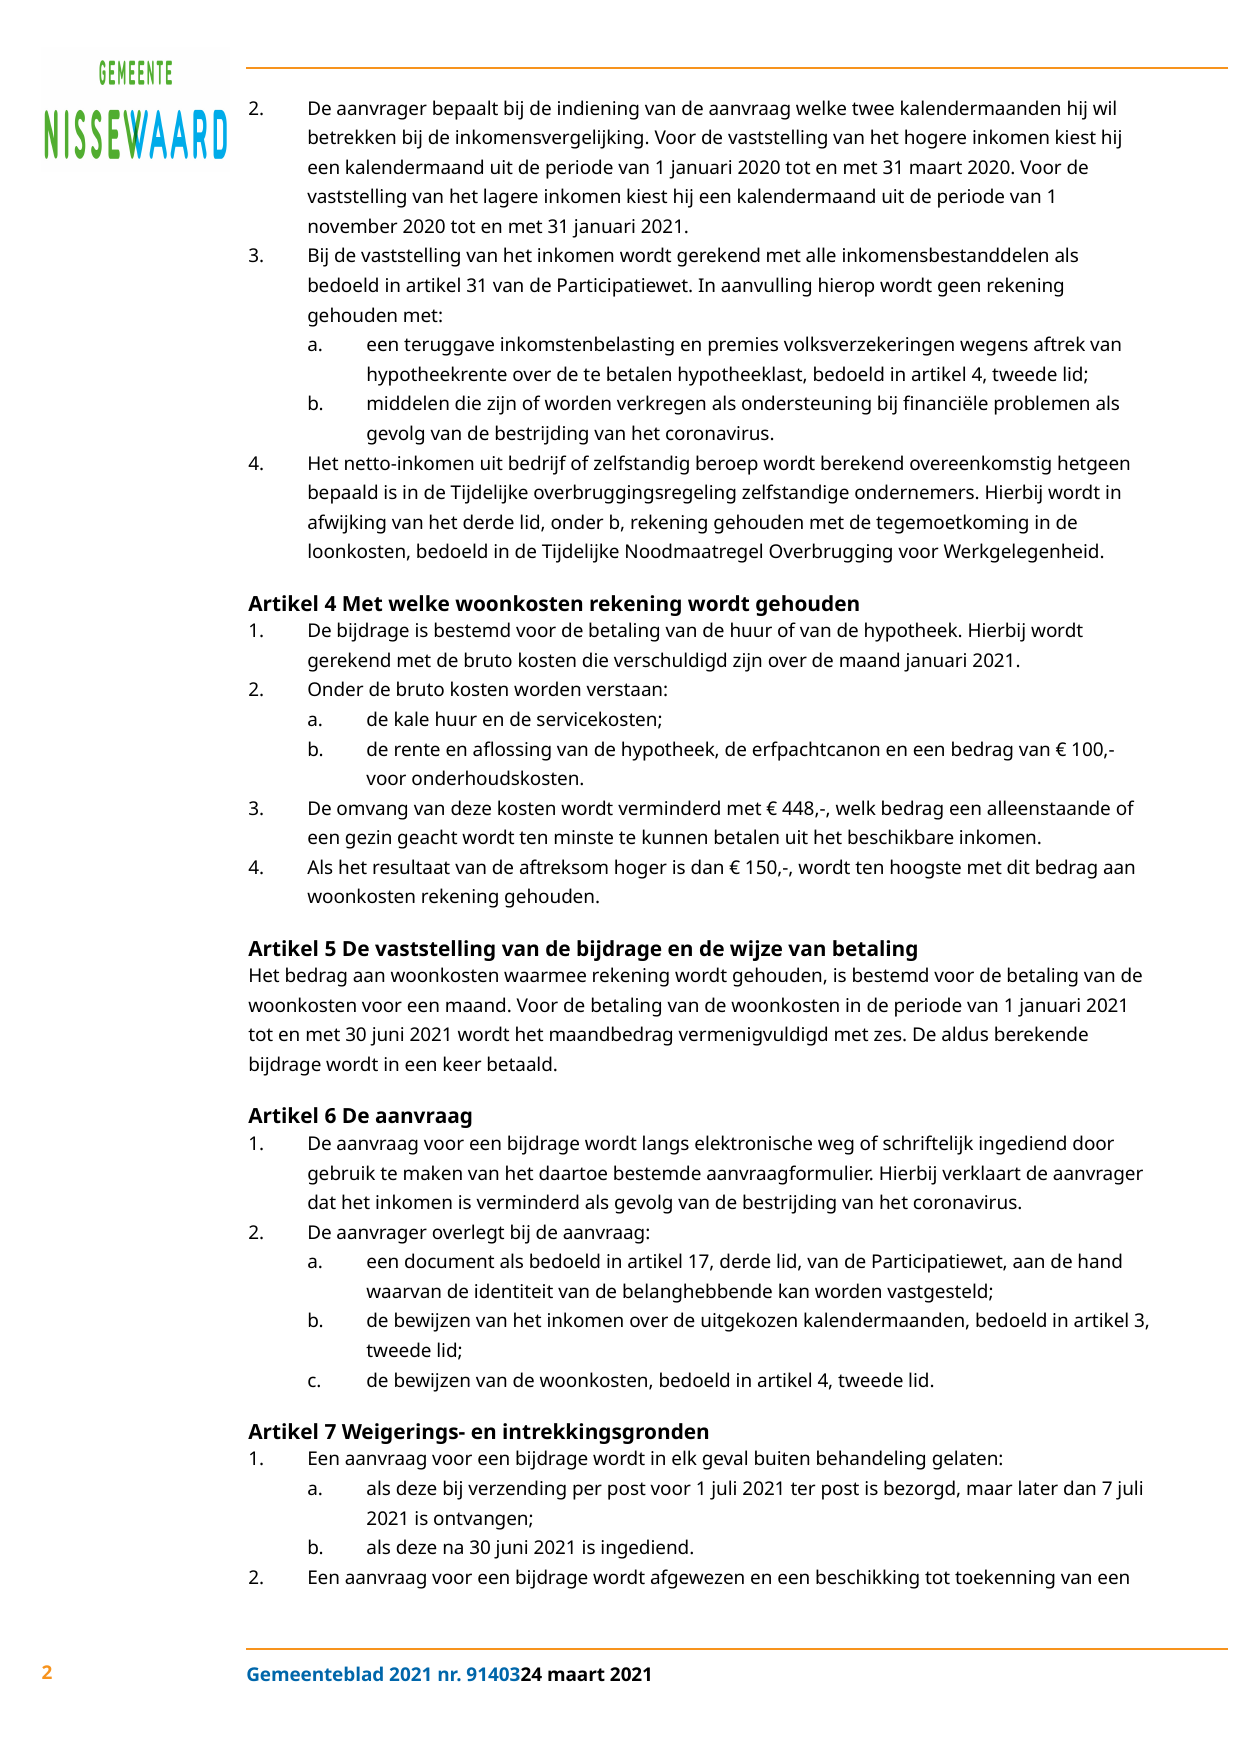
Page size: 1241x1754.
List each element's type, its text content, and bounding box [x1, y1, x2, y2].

text Artikel 4 Met welke woonkosten rekening wordt gehouden [248, 589, 1152, 617]
list De aanvrager bepaalt bij de indiening van de aanvraag welke twee kalendermaanden hij wil betrekken bij de inkomensvergelijking. Voor de vaststelling van het hogere inkomen kiest hij een kalendermaand uit de periode van 1 januari 2020 tot en met 31 maart 2020. Voor de vaststelling van het lagere inkomen kiest hij een kalendermaand uit de periode van 1 november 2020 tot en met 31 januari 2021. [248, 95, 1152, 239]
list als deze na 30 juni 2021 is ingediend. [307, 1534, 1152, 1560]
list de rente en aflossing van de hypotheek, de erfpachtcanon en een bedrag van € 100,- voor onderhoudskosten. [307, 736, 1152, 791]
list de bewijzen van het inkomen over de uitgekozen kalendermaanden, bedoeld in artikel 3, tweede lid; [307, 1308, 1152, 1363]
list Als het resultaat van de aftreksom hoger is dan € 150,-, wordt ten hoogste met dit bedrag aan woonkosten rekening gehouden. [248, 854, 1152, 909]
list de kale huur en de servicekosten; [307, 706, 1152, 732]
list De aanvrager overlegt bij de aanvraag: [248, 1219, 1152, 1244]
list Een aanvraag voor een bijdrage wordt afgewezen en een beschikking tot toekenning van een [248, 1564, 1152, 1590]
picture [41, 47, 231, 172]
text Artikel 7 Weigerings- en intrekkingsgronden [248, 1417, 1152, 1446]
list Een aanvraag voor een bijdrage wordt in elk geval buiten behandeling gelaten: [248, 1446, 1152, 1471]
text Artikel 5 De vaststelling van de bijdrage en de wijze van betaling [248, 934, 1152, 962]
list de bewijzen van de woonkosten, bedoeld in artikel 4, tweede lid. [307, 1367, 1152, 1392]
list De aanvraag voor een bijdrage wordt langs elektronische weg of schriftelijk ingediend door gebruik te maken van het daartoe bestemde aanvraagformulier. Hierbij verklaart de aanvrager dat het inkomen is verminderd als gevolg van de bestrijding van het coronavirus. [248, 1130, 1152, 1215]
list Onder de bruto kosten worden verstaan: [248, 677, 1152, 702]
list De bijdrage is bestemd voor de betaling van de huur of van de hypotheek. Hierbij wordt gerekend met de bruto kosten die verschuldigd zijn over de maand januari 2021. [248, 617, 1152, 673]
list een document als bedoeld in artikel 17, derde lid, van de Participatiewet, aan de hand waarvan de identiteit van de belanghebbende kan worden vastgesteld; [307, 1248, 1152, 1304]
list Het netto-inkomen uit bedrijf of zelfstandig beroep wordt berekend overeenkomstig hetgeen bepaald is in de Tijdelijke overbruggingsregeling zelfstandige ondernemers. Hierbij wordt in afwijking van het derde lid, onder b, rekening gehouden met de tegemoetkoming in de loonkosten, bedoeld in de Tijdelijke Noodmaatregel Overbrugging voor Werkgelegenheid. [248, 450, 1152, 564]
list De omvang van deze kosten wordt verminderd met € 448,-, welk bedrag een alleenstaande of een gezin geacht wordt ten minste te kunnen betalen uit het beschikbare inkomen. [248, 795, 1152, 850]
list Bij de vaststelling van het inkomen wordt gerekend met alle inkomensbestanddelen als bedoeld in artikel 31 van de Participatiewet. In aanvulling hierop wordt geen rekening gehouden met: [248, 243, 1152, 328]
list als deze bij verzending per post voor 1 juli 2021 ter post is bezorgd, maar later dan 7 juli 2021 is ontvangen; [307, 1475, 1152, 1531]
text Het bedrag aan woonkosten waarmee rekening wordt gehouden, is bestemd voor de betaling van de woonkosten voor een maand. Voor de betaling van de woonkosten in de periode van 1 januari 2021 tot en met 30 juni 2021 wordt het maandbedrag vermenigvuldigd met zes. De aldus berekende bijdrage wordt in een keer betaald. [248, 962, 1152, 1077]
list middelen die zijn of worden verkregen als ondersteuning bij financiële problemen als gevolg van de bestrijding van het coronavirus. [307, 391, 1152, 446]
list een teruggave inkomstenbelasting en premies volksverzekeringen wegens aftrek van hypotheekrente over de te betalen hypotheeklast, bedoeld in artikel 4, tweede lid; [307, 331, 1152, 387]
text Artikel 6 De aanvraag [248, 1102, 1152, 1130]
